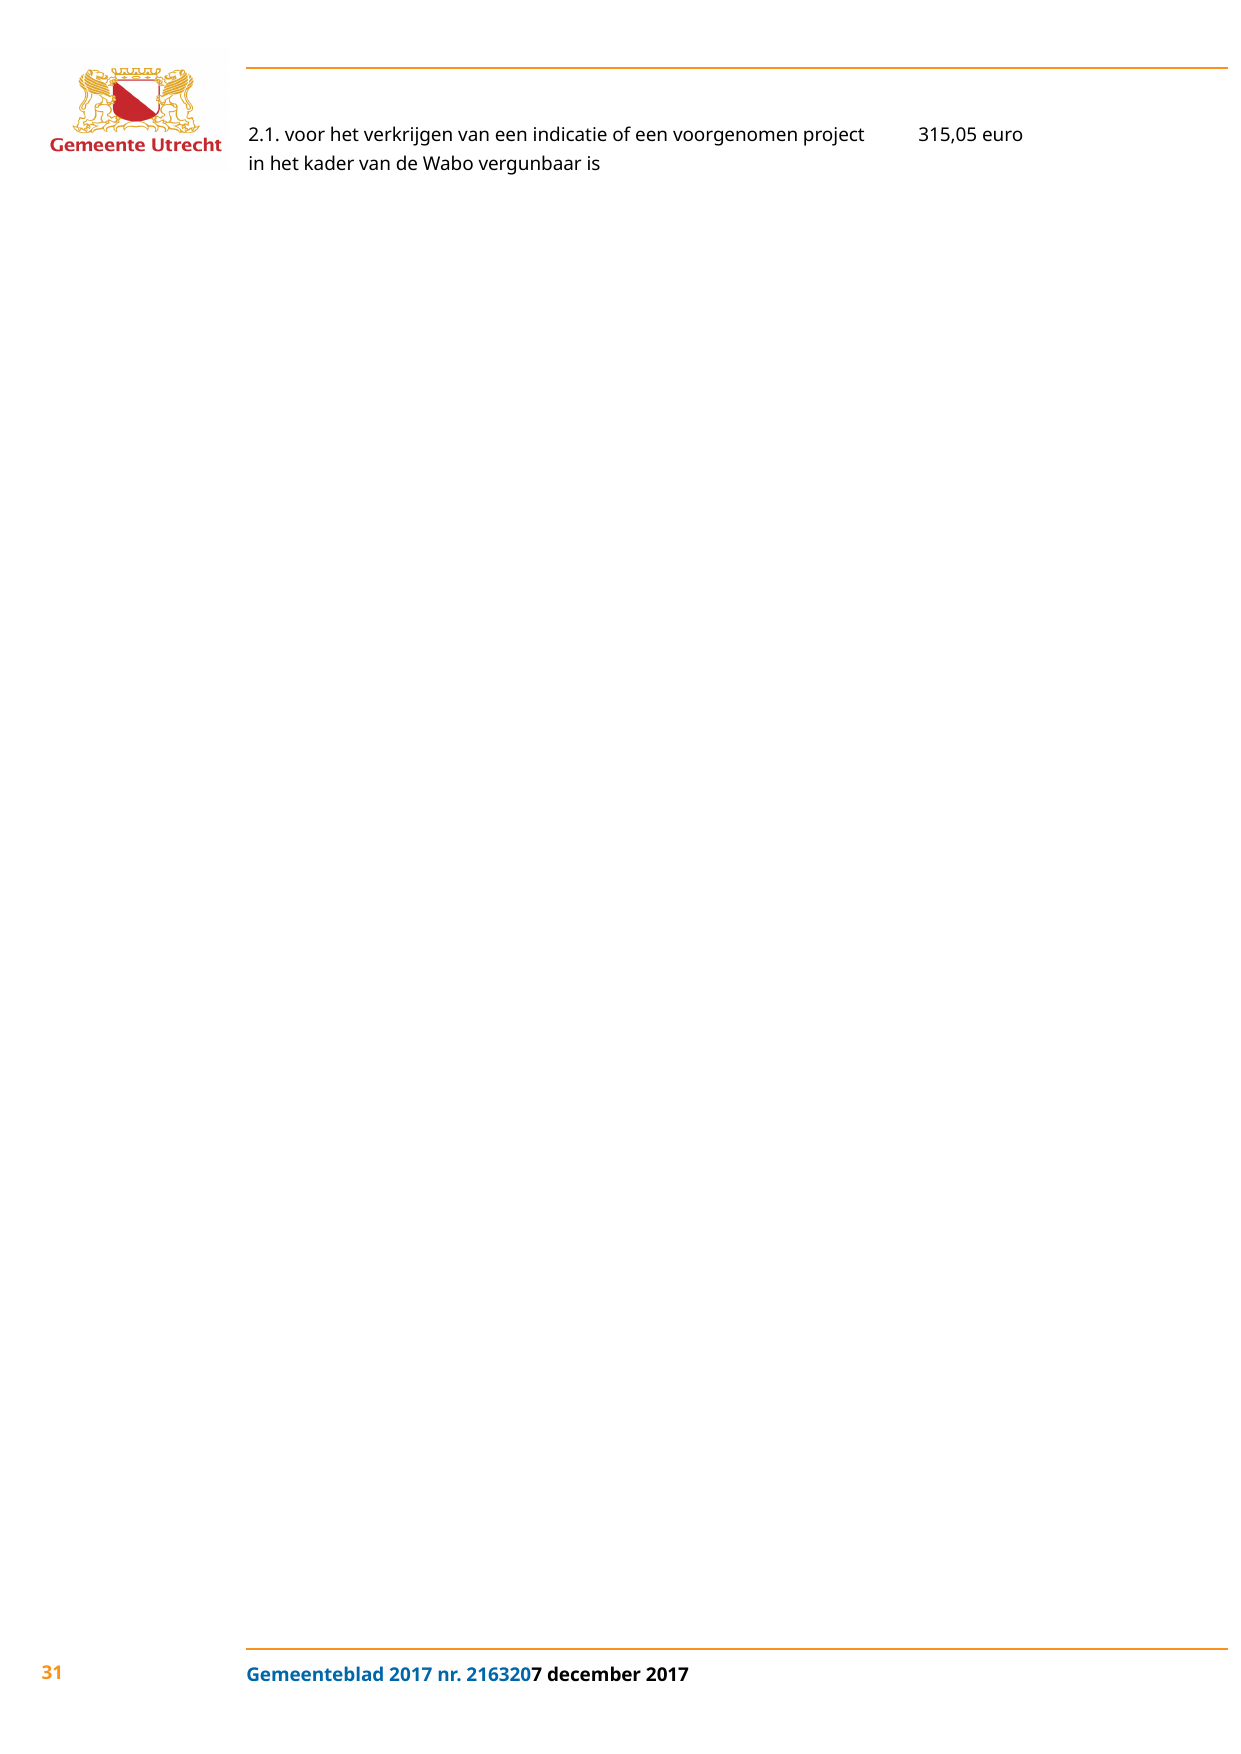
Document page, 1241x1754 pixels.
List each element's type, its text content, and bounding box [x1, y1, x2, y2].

table_header 315,05 euro [918, 121, 1152, 176]
picture [41, 47, 231, 172]
table_header 2.1. voor het verkrijgen van een indicatie of een voorgenomen project in het kader van de Wabo vergunbaar is [248, 121, 918, 176]
